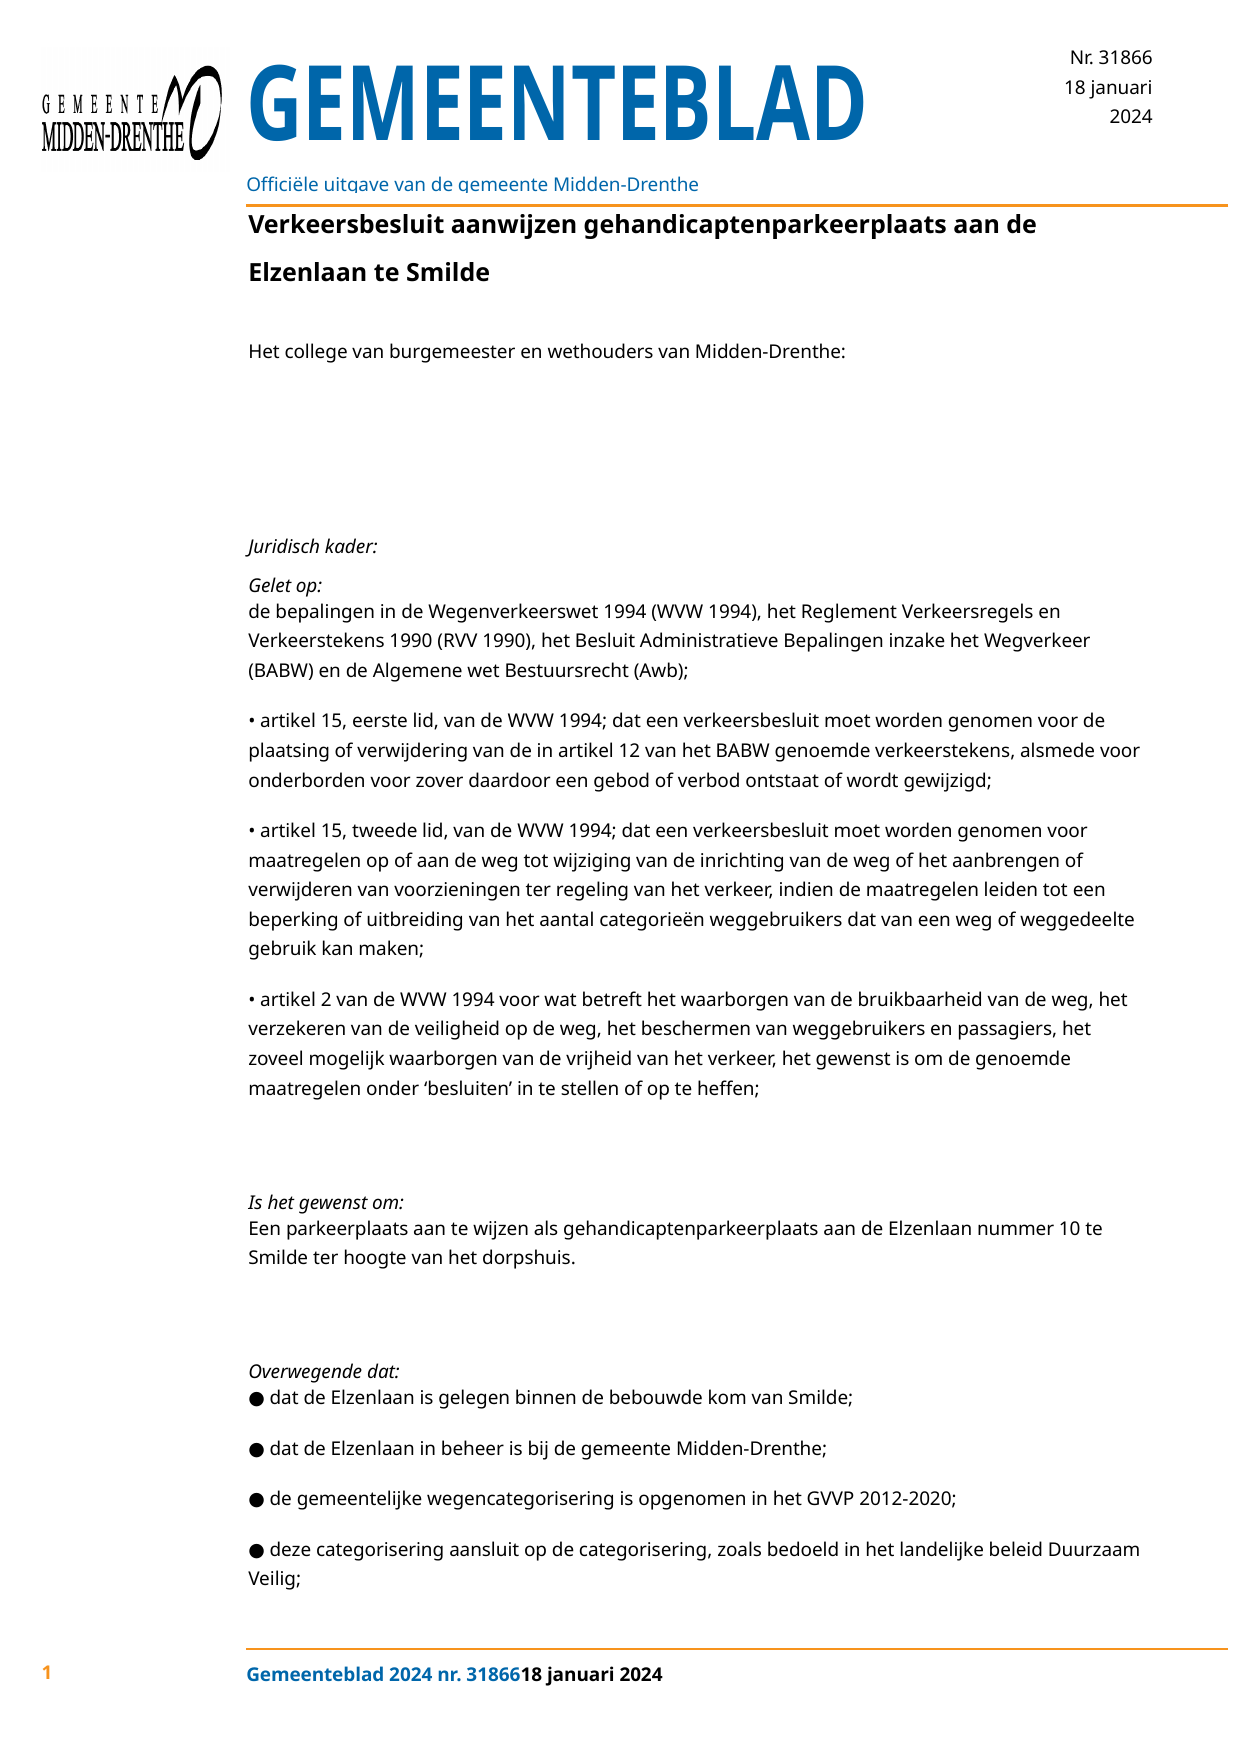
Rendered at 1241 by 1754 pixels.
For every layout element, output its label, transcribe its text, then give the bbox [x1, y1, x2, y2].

text Het college van burgemeester en wethouders van Midden-Drenthe: [248, 339, 1152, 364]
text • artikel 15, tweede lid, van de WVW 1994; dat een verkeersbesluit moet worden genomen voor maatregelen op of aan de weg tot wijziging van de inrichting van de weg of het aanbrengen of verwijderen van voorzieningen ter regeling van het verkeer, indien de maatregelen leiden tot een beperking of uitbreiding van het aantal categorieën weggebruikers dat van een weg of weggedeelte gebruik kan maken; [248, 817, 1152, 961]
text • artikel 2 van de WVW 1994 voor wat betreft het waarborgen van de bruikbaarheid van de weg, het verzekeren van de veiligheid op de weg, het beschermen van weggebruikers en passagiers, het zoveel mogelijk waarborgen van de vrijheid van het verkeer, het gewenst is om de genoemde maatregelen onder ‘besluiten’ in te stellen of op te heffen; [248, 986, 1152, 1100]
text ● dat de Elzenlaan in beheer is bij de gemeente Midden-Drenthe; [248, 1435, 1152, 1461]
text Gelet op: [248, 572, 1152, 598]
text de bepalingen in de Wegenverkeerswet 1994 (WVW 1994), het Reglement Verkeersregels en Verkeerstekens 1990 (RVV 1990), het Besluit Administratieve Bepalingen inzake het Wegverkeer (BABW) en de Algemene wet Bestuursrecht (Awb); [248, 598, 1152, 683]
text Verkeersbesluit aanwijzen gehandicaptenparkeerplaats aan de Elzenlaan te Smilde [248, 207, 1152, 288]
text Juridisch kader: [248, 533, 1152, 559]
text Is het gewenst om: [248, 1189, 1152, 1215]
text Een parkeerplaats aan te wijzen als gehandicaptenparkeerplaats aan de Elzenlaan nummer 10 te Smilde ter hoogte van het dorpshuis. [248, 1215, 1152, 1270]
text ● deze categorisering aansluit op de categorisering, zoals bedoeld in het landelijke beleid Duurzaam Veilig; [248, 1536, 1152, 1591]
text ● dat de Elzenlaan is gelegen binnen de bebouwde kom van Smilde; [248, 1384, 1152, 1410]
picture [41, 47, 231, 172]
text Overwegende dat: [248, 1359, 1152, 1384]
text ● de gemeentelijke wegencategorisering is opgenomen in het GVVP 2012-2020; [248, 1485, 1152, 1511]
text • artikel 15, eerste lid, van de WVW 1994; dat een verkeersbesluit moet worden genomen voor de plaatsing of verwijdering van de in artikel 12 van het BABW genoemde verkeerstekens, alsmede voor onderborden voor zover daardoor een gebod of verbod ontstaat of wordt gewijzigd; [248, 708, 1152, 792]
